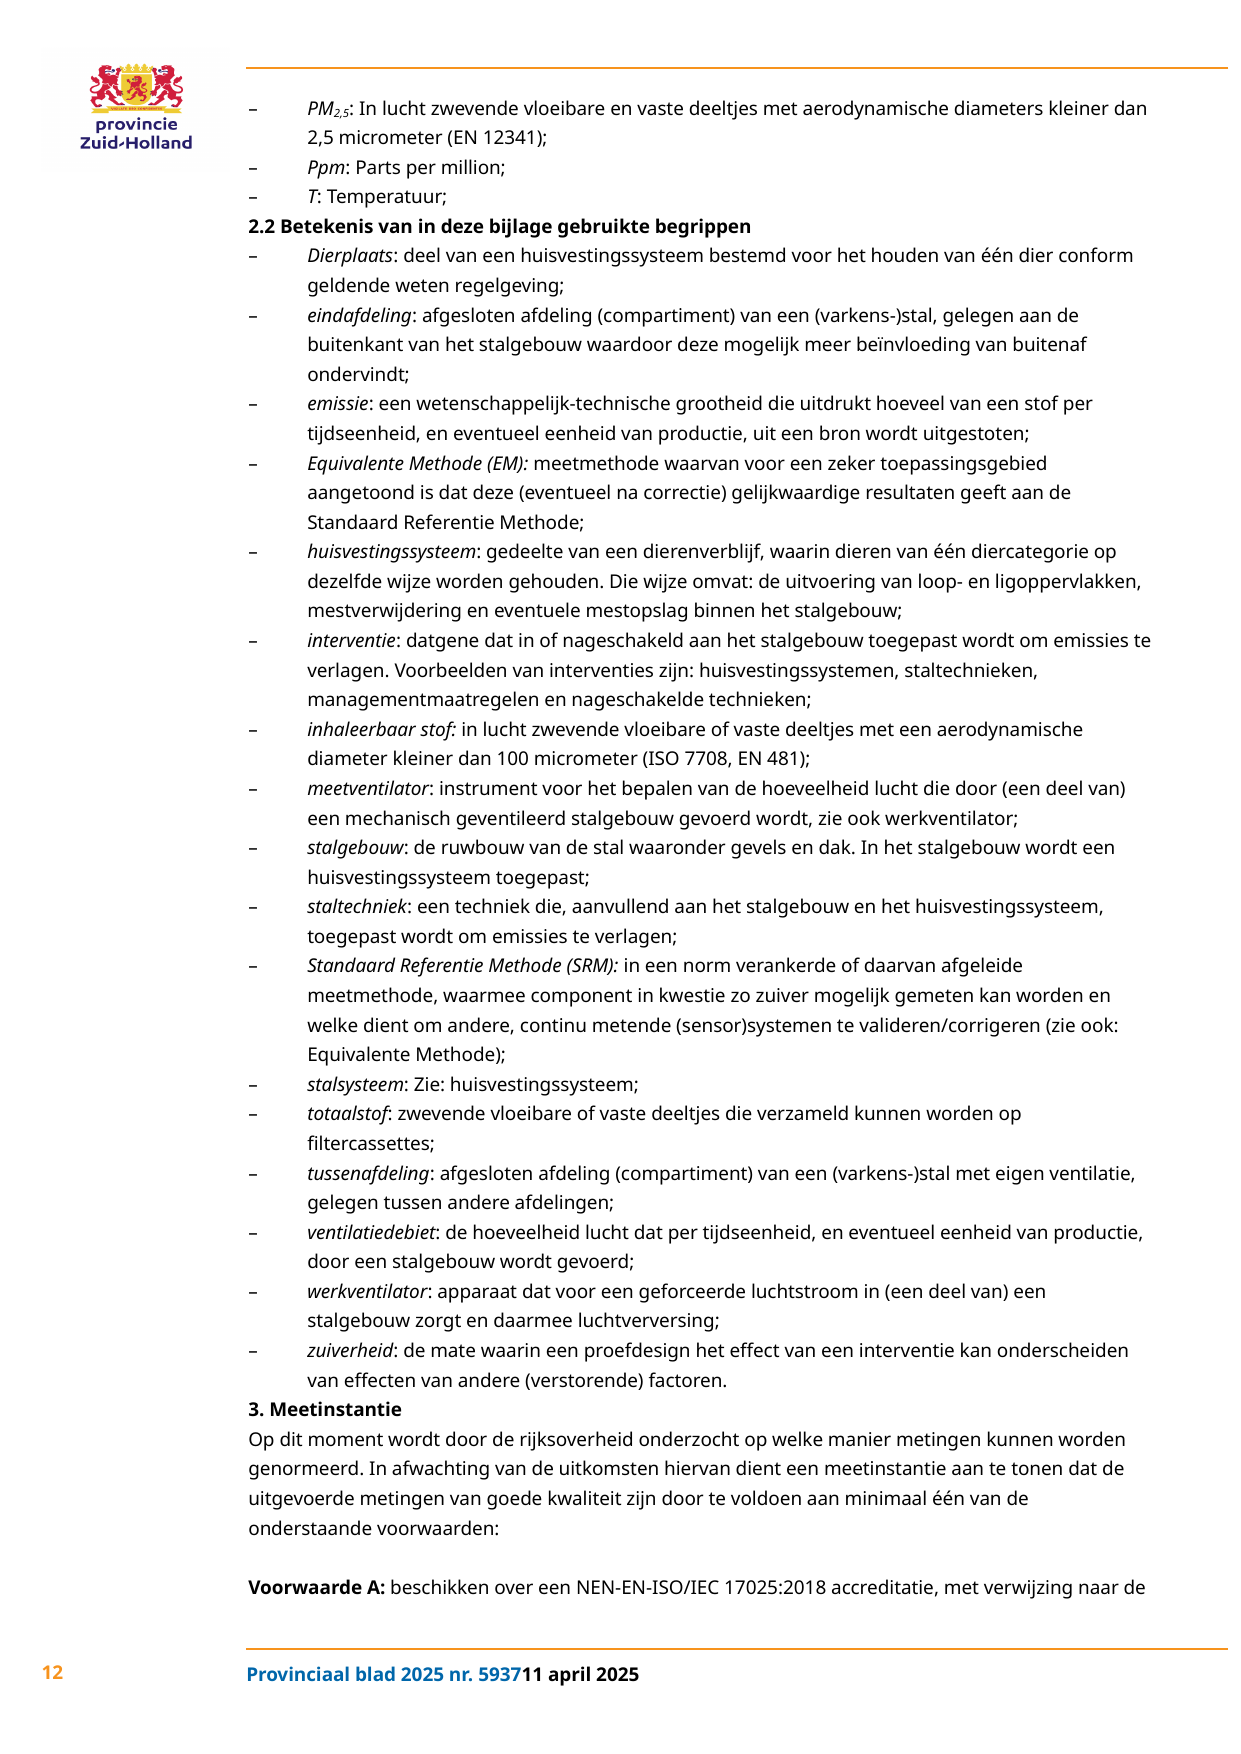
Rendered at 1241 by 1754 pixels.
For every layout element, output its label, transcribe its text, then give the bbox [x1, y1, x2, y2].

list interventie: datgene dat in of nageschakeld aan het stalgebouw toegepast wordt om emissies te verlagen. Voorbeelden van interventies zijn: huisvestingssystemen, staltechnieken, managementmaatregelen en nageschakelde technieken; [248, 627, 1152, 712]
list inhaleerbaar stof: in lucht zwevende vloeibare of vaste deeltjes met een aerodynamische diameter kleiner dan 100 micrometer (ISO 7708, EN 481); [248, 716, 1152, 771]
picture [41, 47, 231, 172]
list werkventilator: apparaat dat voor een geforceerde luchtstroom in (een deel van) een stalgebouw zorgt en daarmee luchtverversing; [248, 1278, 1152, 1333]
list Dierplaats: deel van een huisvestingssysteem bestemd voor het houden van één dier conform geldende weten regelgeving; [248, 243, 1152, 298]
list zuiverheid: de mate waarin een proefdesign het effect van een interventie kan onderscheiden van effecten van andere (verstorende) factoren. [248, 1337, 1152, 1393]
text 2.2 Betekenis van in deze bijlage gebruikte begrippen [248, 213, 1152, 239]
list huisvestingssysteem: gedeelte van een dierenverblijf, waarin dieren van één diercategorie op dezelfde wijze worden gehouden. Die wijze omvat: de uitvoering van loop- en ligoppervlakken, mestverwijdering en eventuele mestopslag binnen het stalgebouw; [248, 538, 1152, 623]
list stalgebouw: de ruwbouw van de stal waaronder gevels en dak. In het stalgebouw wordt een huisvestingssysteem toegepast; [248, 834, 1152, 890]
list staltechniek: een techniek die, aanvullend aan het stalgebouw en het huisvestingssysteem, toegepast wordt om emissies te verlagen; [248, 893, 1152, 949]
list ventilatiedebiet: de hoeveelheid lucht dat per tijdseenheid, en eventueel eenheid van productie, door een stalgebouw wordt gevoerd; [248, 1219, 1152, 1274]
text Op dit moment wordt door de rijksoverheid onderzocht op welke manier metingen kunnen worden genormeerd. In afwachting van de uitkomsten hiervan dient een meetinstantie aan te tonen dat de uitgevoerde metingen van goede kwaliteit zijn door te voldoen aan minimaal één van de onderstaande voorwaarden: [248, 1426, 1152, 1541]
text 3. Meetinstantie [248, 1396, 1152, 1422]
list meetventilator: instrument voor het bepalen van de hoeveelheid lucht die door (een deel van) een mechanisch geventileerd stalgebouw gevoerd wordt, zie ook werkventilator; [248, 775, 1152, 831]
list emissie: een wetenschappelijk-technische grootheid die uitdrukt hoeveel van een stof per tijdseenheid, en eventueel eenheid van productie, uit een bron wordt uitgestoten; [248, 391, 1152, 446]
list tussenafdeling: afgesloten afdeling (compartiment) van een (varkens-)stal met eigen ventilatie, gelegen tussen andere afdelingen; [248, 1160, 1152, 1215]
list totaalstof: zwevende vloeibare of vaste deeltjes die verzameld kunnen worden op filtercassettes; [248, 1101, 1152, 1156]
text Voorwaarde A: beschikken over een NEN-EN-ISO/IEC 17025:2018 accreditatie, met verwijzing naar de [248, 1574, 1152, 1600]
list stalsysteem: Zie: huisvestingssysteem; [248, 1071, 1152, 1097]
list T: Temperatuur; [248, 183, 1152, 209]
list eindafdeling: afgesloten afdeling (compartiment) van een (varkens-)stal, gelegen aan de buitenkant van het stalgebouw waardoor deze mogelijk meer beïnvloeding van buitenaf ondervindt; [248, 302, 1152, 387]
list Equivalente Methode (EM): meetmethode waarvan voor een zeker toepassingsgebied aangetoond is dat deze (eventueel na correctie) gelijkwaardige resultaten geeft aan de Standaard Referentie Methode; [248, 450, 1152, 535]
list Standaard Referentie Methode (SRM): in een norm verankerde of daarvan afgeleide meetmethode, waarmee component in kwestie zo zuiver mogelijk gemeten kan worden en welke dient om andere, continu metende (sensor)systemen te valideren/corrigeren (zie ook: Equivalente Methode); [248, 953, 1152, 1067]
list PM2,5: In lucht zwevende vloeibare en vaste deeltjes met aerodynamische diameters kleiner dan 2,5 micrometer (EN 12341); [248, 95, 1152, 150]
list Ppm: Parts per million; [248, 154, 1152, 180]
